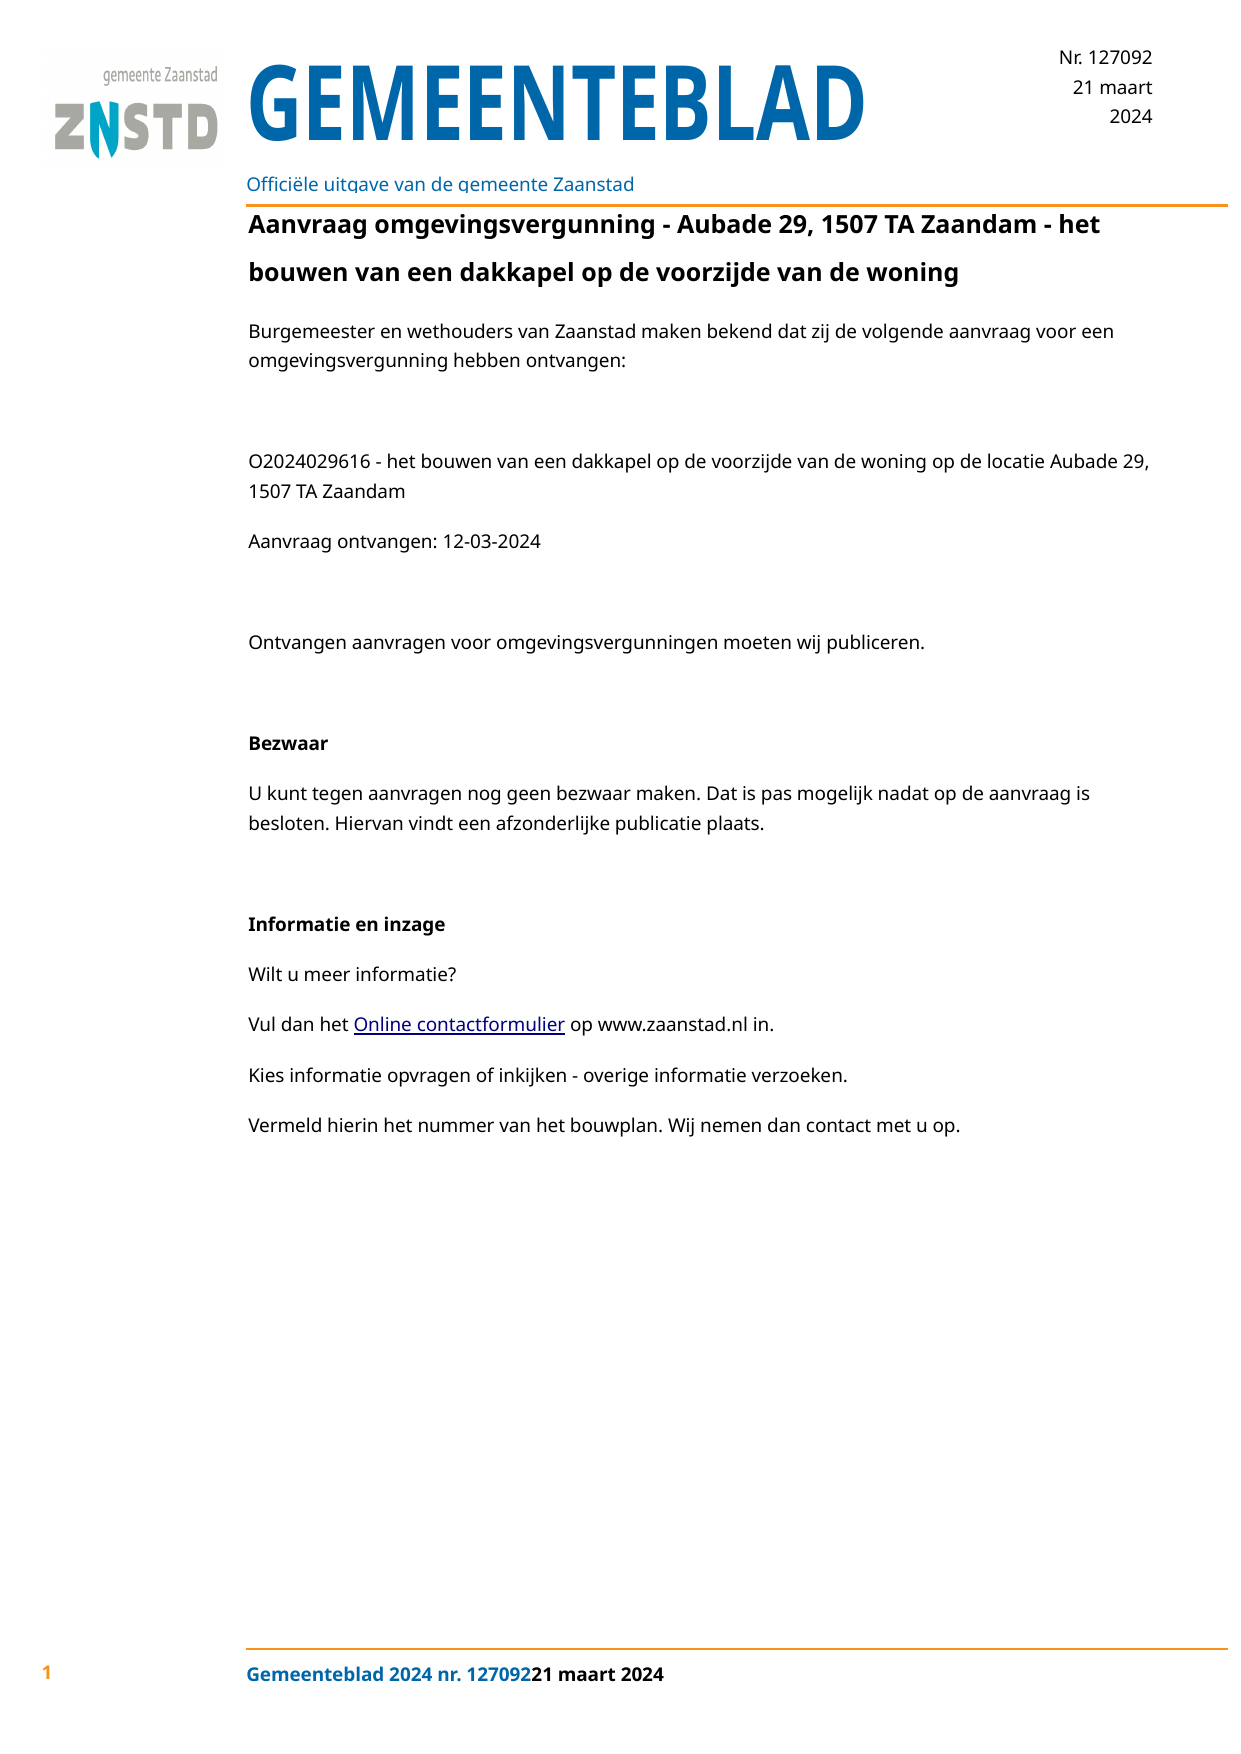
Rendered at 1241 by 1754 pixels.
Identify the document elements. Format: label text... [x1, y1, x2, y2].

text Wilt u meer informatie? [248, 961, 1152, 987]
text Aanvraag ontvangen: 12-03-2024 [248, 528, 1152, 554]
text Kies informatie opvragen of inkijken - overige informatie verzoeken. [248, 1062, 1152, 1088]
text U kunt tegen aanvragen nog geen bezwaar maken. Dat is pas mogelijk nadat op de aanvraag is besloten. Hiervan vindt een afzonderlijke publicatie plaats. [248, 780, 1152, 836]
picture [41, 47, 231, 172]
text Burgemeester en wethouders van Zaanstad maken bekend dat zij de volgende aanvraag voor een omgevingsvergunning hebben ontvangen: [248, 318, 1152, 373]
text Aanvraag omgevingsvergunning - Aubade 29, 1507 TA Zaandam - het bouwen van een dakkapel op de voorzijde van de woning [248, 207, 1152, 288]
text Bezwaar [248, 730, 1152, 756]
text O2024029616 - het bouwen van een dakkapel op de voorzijde van de woning op de locatie Aubade 29, 1507 TA Zaandam [248, 448, 1152, 504]
text Vul dan het Online contactformulier op www.zaanstad.nl in. [248, 1012, 1152, 1037]
text Vermeld hierin het nummer van het bouwplan. Wij nemen dan contact met u op. [248, 1112, 1152, 1138]
text Informatie en inzage [248, 911, 1152, 937]
text Ontvangen aanvragen voor omgevingsvergunningen moeten wij publiceren. [248, 629, 1152, 655]
